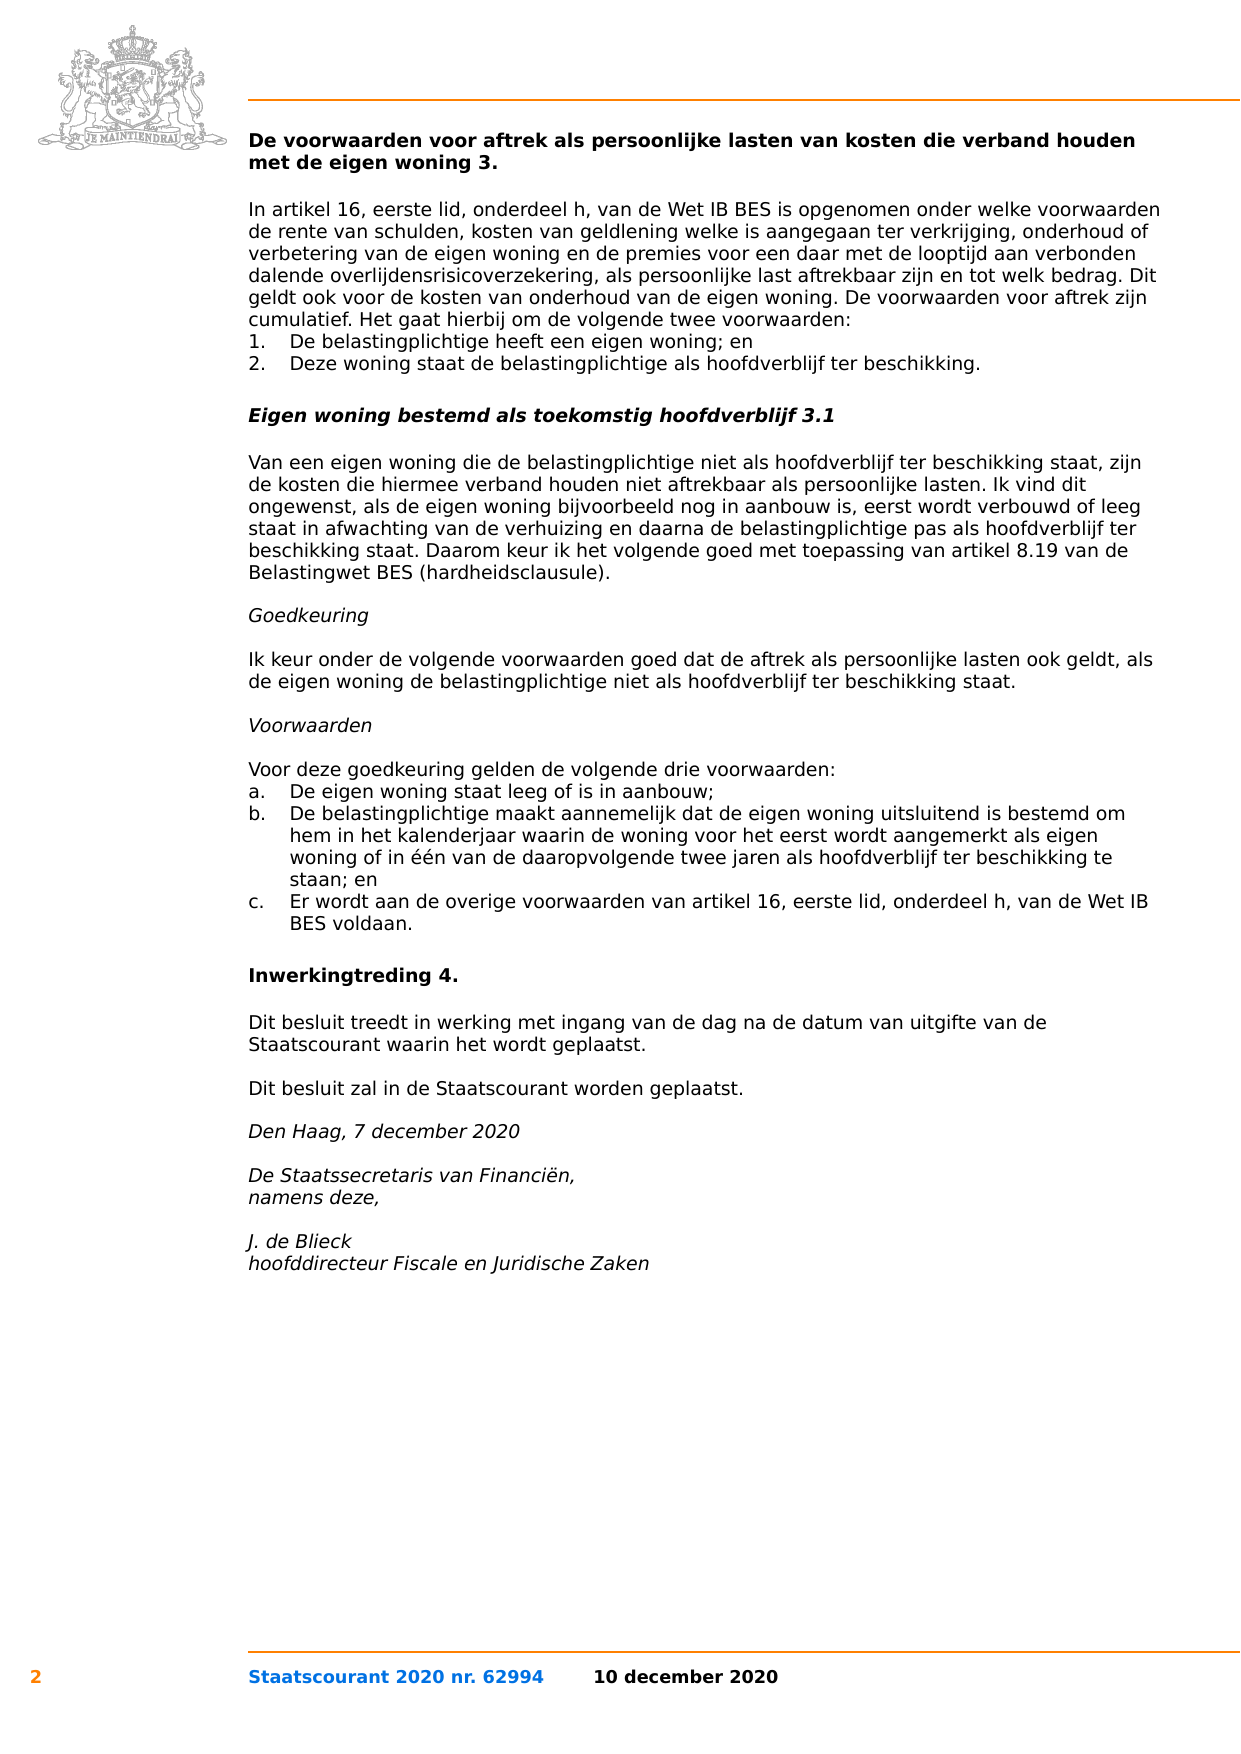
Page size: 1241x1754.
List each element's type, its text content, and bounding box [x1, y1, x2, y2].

text Den Haag, 7 december 2020 [248, 1121, 1163, 1143]
text 1. De belastingplichtige heeft een eigen woning; en [248, 331, 1163, 353]
subtitle Goedkeuring [248, 605, 1163, 627]
text Van een eigen woning die de belastingplichtige niet als hoofdverblijf ter beschikking staat, zijn de kosten die hiermee verband houden niet aftrekbaar als persoonlijke lasten. Ik vind dit ongewenst, als de eigen woning bijvoorbeeld nog in aanbouw is, eerst wordt verbouwd of leeg staat in afwachting van de verhuizing en daarna de belastingplichtige pas als hoofdverblijf ter beschikking staat. Daarom keur ik het volgende goed met toepassing van artikel 8.19 van de Belastingwet BES (hardheidsclausule). [248, 452, 1163, 583]
text De Staatssecretaris van Financiën, namens deze, J. de Blieck hoofddirecteur Fiscale en Juridische Zaken [248, 1165, 1163, 1275]
text Voor deze goedkeuring gelden de volgende drie voorwaarden: [248, 759, 1163, 781]
text Dit besluit treedt in werking met ingang van de dag na de datum van uitgifte van de Staatscourant waarin het wordt geplaatst. [248, 1012, 1163, 1056]
text Dit besluit zal in de Staatscourant worden geplaatst. [248, 1078, 1163, 1099]
picture [38, 25, 227, 150]
text a. De eigen woning staat leeg of is in aanbouw; [248, 781, 1163, 803]
subtitle Inwerkingtreding 4. [248, 965, 1163, 987]
subtitle De voorwaarden voor aftrek als persoonlijke lasten van kosten die verband houden met de eigen woning 3. [248, 130, 1163, 174]
text In artikel 16, eerste lid, onderdeel h, van de Wet IB BES is opgenomen onder welke voorwaarden de rente van schulden, kosten van geldlening welke is aangegaan ter verkrijging, onderhoud of verbetering van de eigen woning en de premies voor een daar met de looptijd aan verbonden dalende overlijdensrisicoverzekering, als persoonlijke last aftrekbaar zijn en tot welk bedrag. Dit geldt ook voor de kosten van onderhoud van de eigen woning. De voorwaarden voor aftrek zijn cumulatief. Het gaat hierbij om de volgende twee voorwaarden: [248, 199, 1163, 331]
text Ik keur onder de volgende voorwaarden goed dat de aftrek als persoonlijke lasten ook geldt, als de eigen woning de belastingplichtige niet als hoofdverblijf ter beschikking staat. [248, 649, 1163, 693]
text c. Er wordt aan de overige voorwaarden van artikel 16, eerste lid, onderdeel h, van de Wet IB BES voldaan. [248, 891, 1163, 935]
text 2. Deze woning staat de belastingplichtige als hoofdverblijf ter beschikking. [248, 353, 1163, 375]
text b. De belastingplichtige maakt aannemelijk dat de eigen woning uitsluitend is bestemd om hem in het kalenderjaar waarin de woning voor het eerst wordt aangemerkt als eigen woning of in één van de daaropvolgende twee jaren als hoofdverblijf ter beschikking te staan; en [248, 803, 1163, 891]
subtitle Voorwaarden [248, 715, 1163, 737]
subtitle Eigen woning bestemd als toekomstig hoofdverblijf 3.1 [248, 405, 1163, 427]
